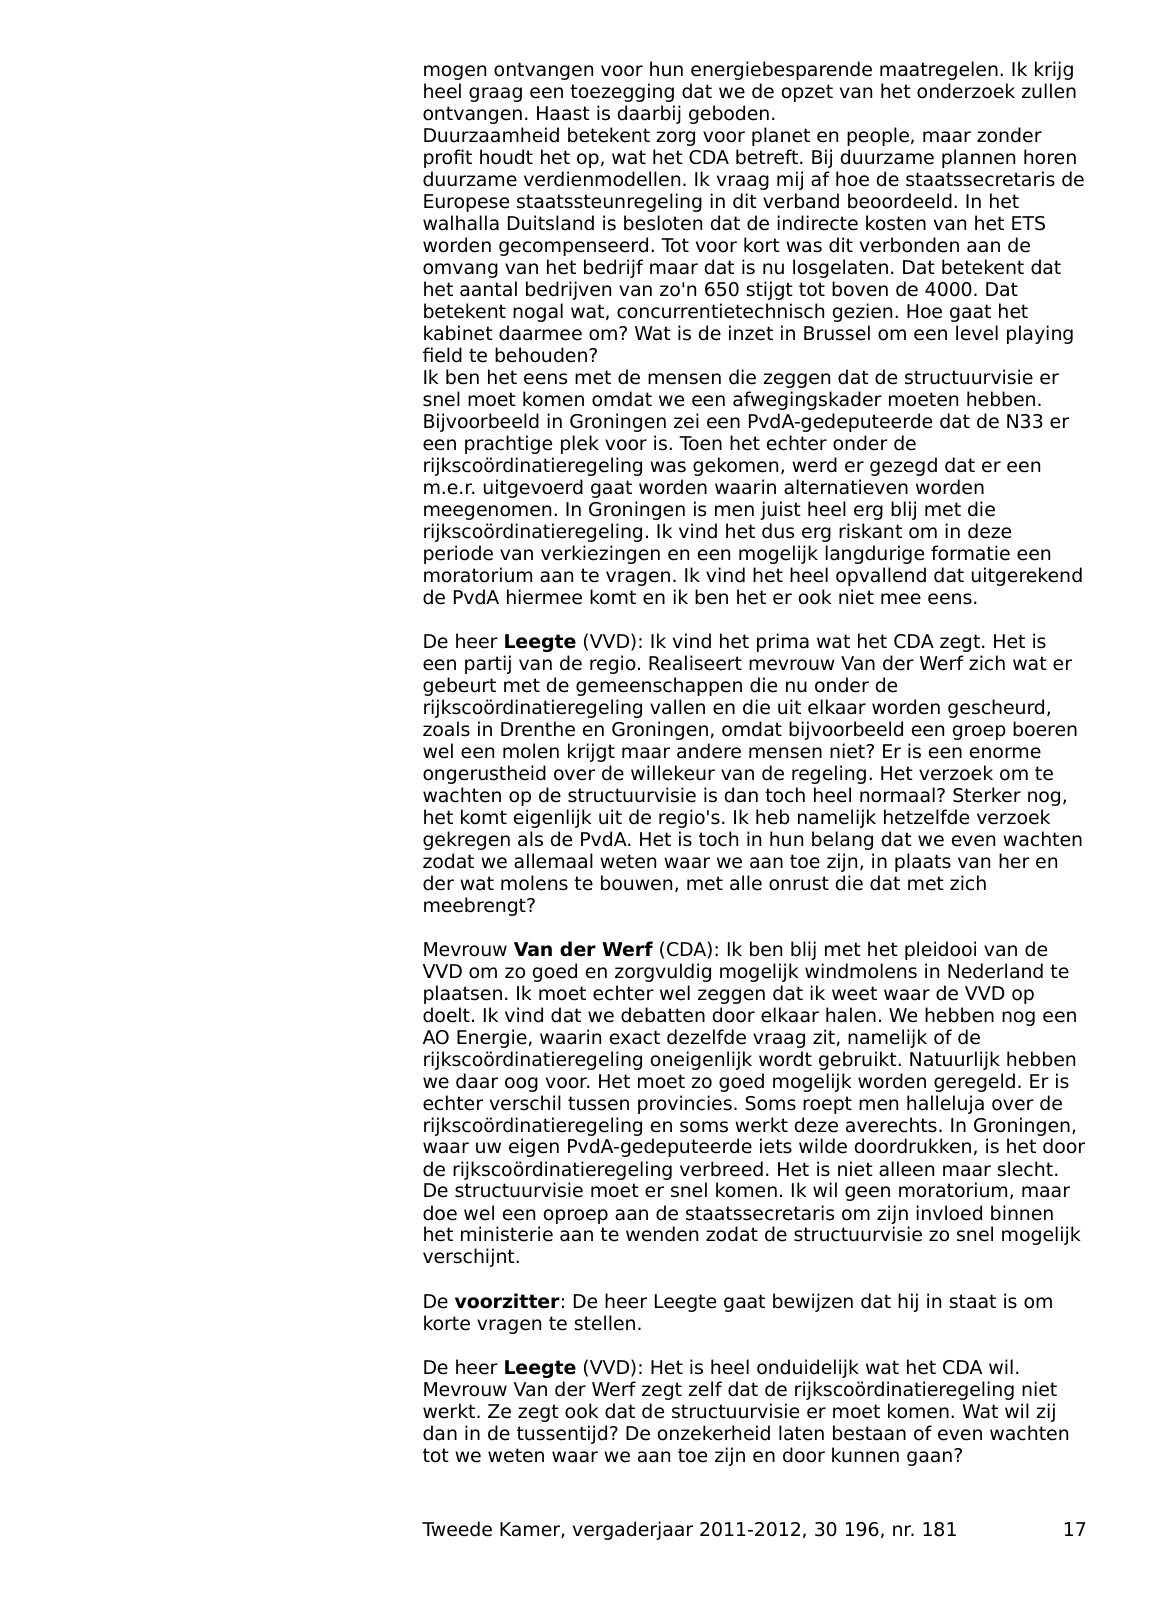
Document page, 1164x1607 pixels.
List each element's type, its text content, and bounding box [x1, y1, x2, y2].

text Mevrouw Van der Werf (CDA): Ik ben blij met het pleidooi van de VVD om zo goed en zorgvuldig mogelijk windmolens in Nederland te plaatsen. Ik moet echter wel zeggen dat ik weet waar de VVD op doelt. Ik vind dat we debatten door elkaar halen. We hebben nog een AO Energie, waarin exact dezelfde vraag zit, namelijk of de rijkscoördinatieregeling oneigenlijk wordt gebruikt. Natuurlijk hebben we daar oog voor. Het moet zo goed mogelijk worden geregeld. Er is echter verschil tussen provincies. Soms roept men halleluja over de rijkscoördinatieregeling en soms werkt deze averechts. In Groningen, waar uw eigen PvdA-gedeputeerde iets wilde doordrukken, is het door de rijkscoördinatieregeling verbreed. Het is niet alleen maar slecht. De structuurvisie moet er snel komen. Ik wil geen moratorium, maar doe wel een oproep aan de staatssecretaris om zijn invloed binnen het ministerie aan te wenden zodat de structuurvisie zo snel mogelijk verschijnt. [422, 939, 1087, 1268]
text Duurzaamheid betekent zorg voor planet en people, maar zonder profit houdt het op, wat het CDA betreft. Bij duurzame plannen horen duurzame verdienmodellen. Ik vraag mij af hoe de staatssecretaris de Europese staatssteunregeling in dit verband beoordeeld. In het walhalla Duitsland is besloten dat de indirecte kosten van het ETS worden gecompenseerd. Tot voor kort was dit verbonden aan de omvang van het bedrijf maar dat is nu losgelaten. Dat betekent dat het aantal bedrijven van zo'n 650 stijgt tot boven de 4000. Dat betekent nogal wat, concurrentietechnisch gezien. Hoe gaat het kabinet daarmee om? Wat is de inzet in Brussel om een level playing field te behouden? [422, 125, 1087, 367]
text De voorzitter: De heer Leegte gaat bewijzen dat hij in staat is om korte vragen te stellen. [422, 1291, 1087, 1334]
text De heer Leegte (VVD): Ik vind het prima wat het CDA zegt. Het is een partij van de regio. Realiseert mevrouw Van der Werf zich wat er gebeurt met de gemeenschappen die nu onder de rijkscoördinatieregeling vallen en die uit elkaar worden gescheurd, zoals in Drenthe en Groningen, omdat bijvoorbeeld een groep boeren wel een molen krijgt maar andere mensen niet? Er is een enorme ongerustheid over de willekeur van de regeling. Het verzoek om te wachten op de structuurvisie is dan toch heel normaal? Sterker nog, het komt eigenlijk uit de regio's. Ik heb namelijk hetzelfde verzoek gekregen als de PvdA. Het is toch in hun belang dat we even wachten zodat we allemaal weten waar we aan toe zijn, in plaats van her en der wat molens te bouwen, met alle onrust die dat met zich meebrengt? [422, 631, 1087, 916]
text De heer Leegte (VVD): Het is heel onduidelijk wat het CDA wil. Mevrouw Van der Werf zegt zelf dat de rijkscoördinatieregeling niet werkt. Ze zegt ook dat de structuurvisie er moet komen. Wat wil zij dan in de tussentijd? De onzekerheid laten bestaan of even wachten tot we weten waar we aan toe zijn en door kunnen gaan? [422, 1357, 1087, 1467]
text Ik ben het eens met de mensen die zeggen dat de structuurvisie er snel moet komen omdat we een afwegingskader moeten hebben. Bijvoorbeeld in Groningen zei een PvdA-gedeputeerde dat de N33 er een prachtige plek voor is. Toen het echter onder de rijkscoördinatieregeling was gekomen, werd er gezegd dat er een m.e.r. uitgevoerd gaat worden waarin alternatieven worden meegenomen. In Groningen is men juist heel erg blij met die rijkscoördinatieregeling. Ik vind het dus erg riskant om in deze periode van verkiezingen en een mogelijk langdurige formatie een moratorium aan te vragen. Ik vind het heel opvallend dat uitgerekend de PvdA hiermee komt en ik ben het er ook niet mee eens. [422, 367, 1087, 608]
text mogen ontvangen voor hun energiebesparende maatregelen. Ik krijg heel graag een toezegging dat we de opzet van het onderzoek zullen ontvangen. Haast is daarbij geboden. [422, 59, 1087, 125]
